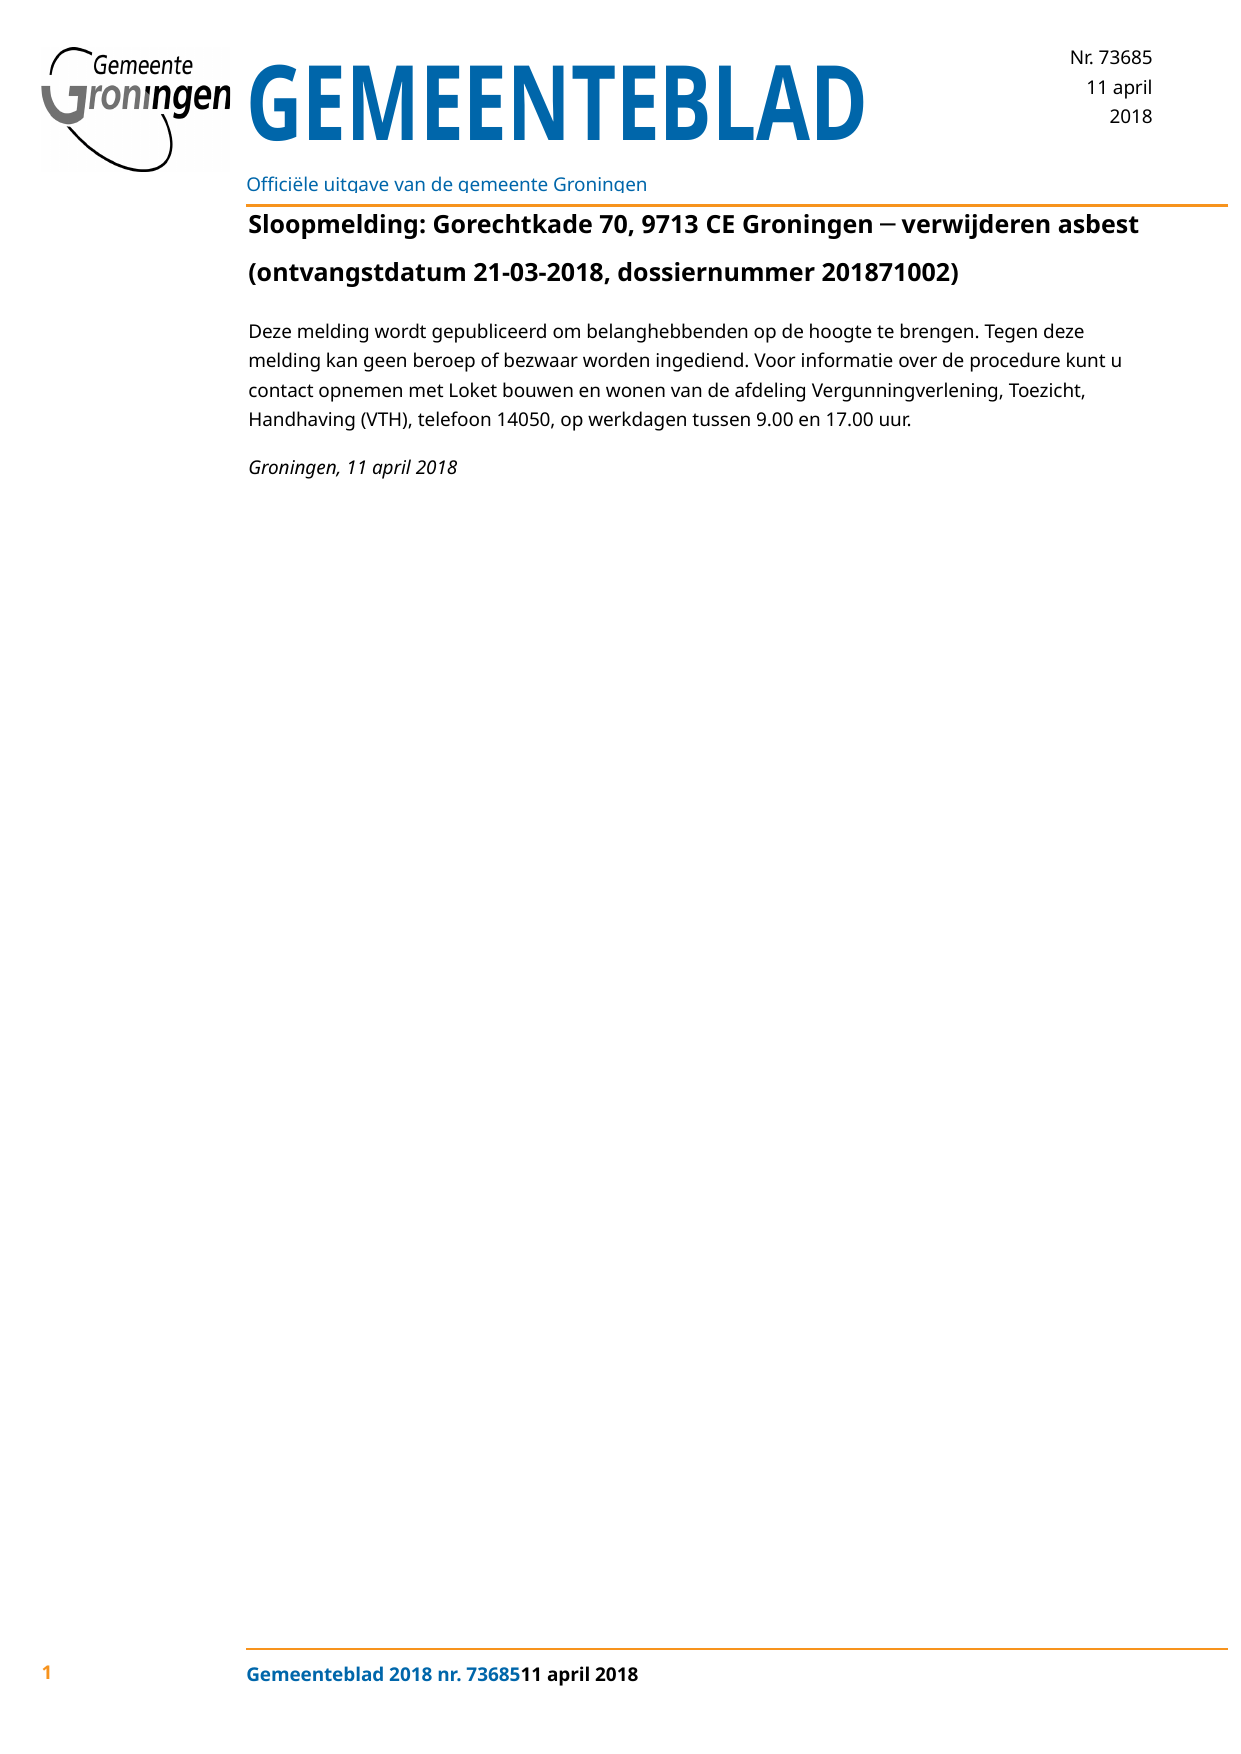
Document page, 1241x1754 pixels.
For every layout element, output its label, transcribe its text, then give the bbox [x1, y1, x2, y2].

text Deze melding wordt gepubliceerd om belanghebbenden op de hoogte te brengen. Tegen deze melding kan geen beroep of bezwaar worden ingediend. Voor informatie over de procedure kunt u contact opnemen met Loket bouwen en wonen van de afdeling Vergunningverlening, Toezicht, Handhaving (VTH), telefoon 14050, op werkdagen tussen 9.00 en 17.00 uur. [248, 318, 1152, 432]
text Groningen, 11 april 2018 [248, 454, 1152, 480]
picture [41, 47, 231, 172]
text Sloopmelding: Gorechtkade 70, 9713 CE Groningen ─ verwijderen asbest (ontvangstdatum 21-03-2018, dossiernummer 201871002) [248, 207, 1152, 288]
